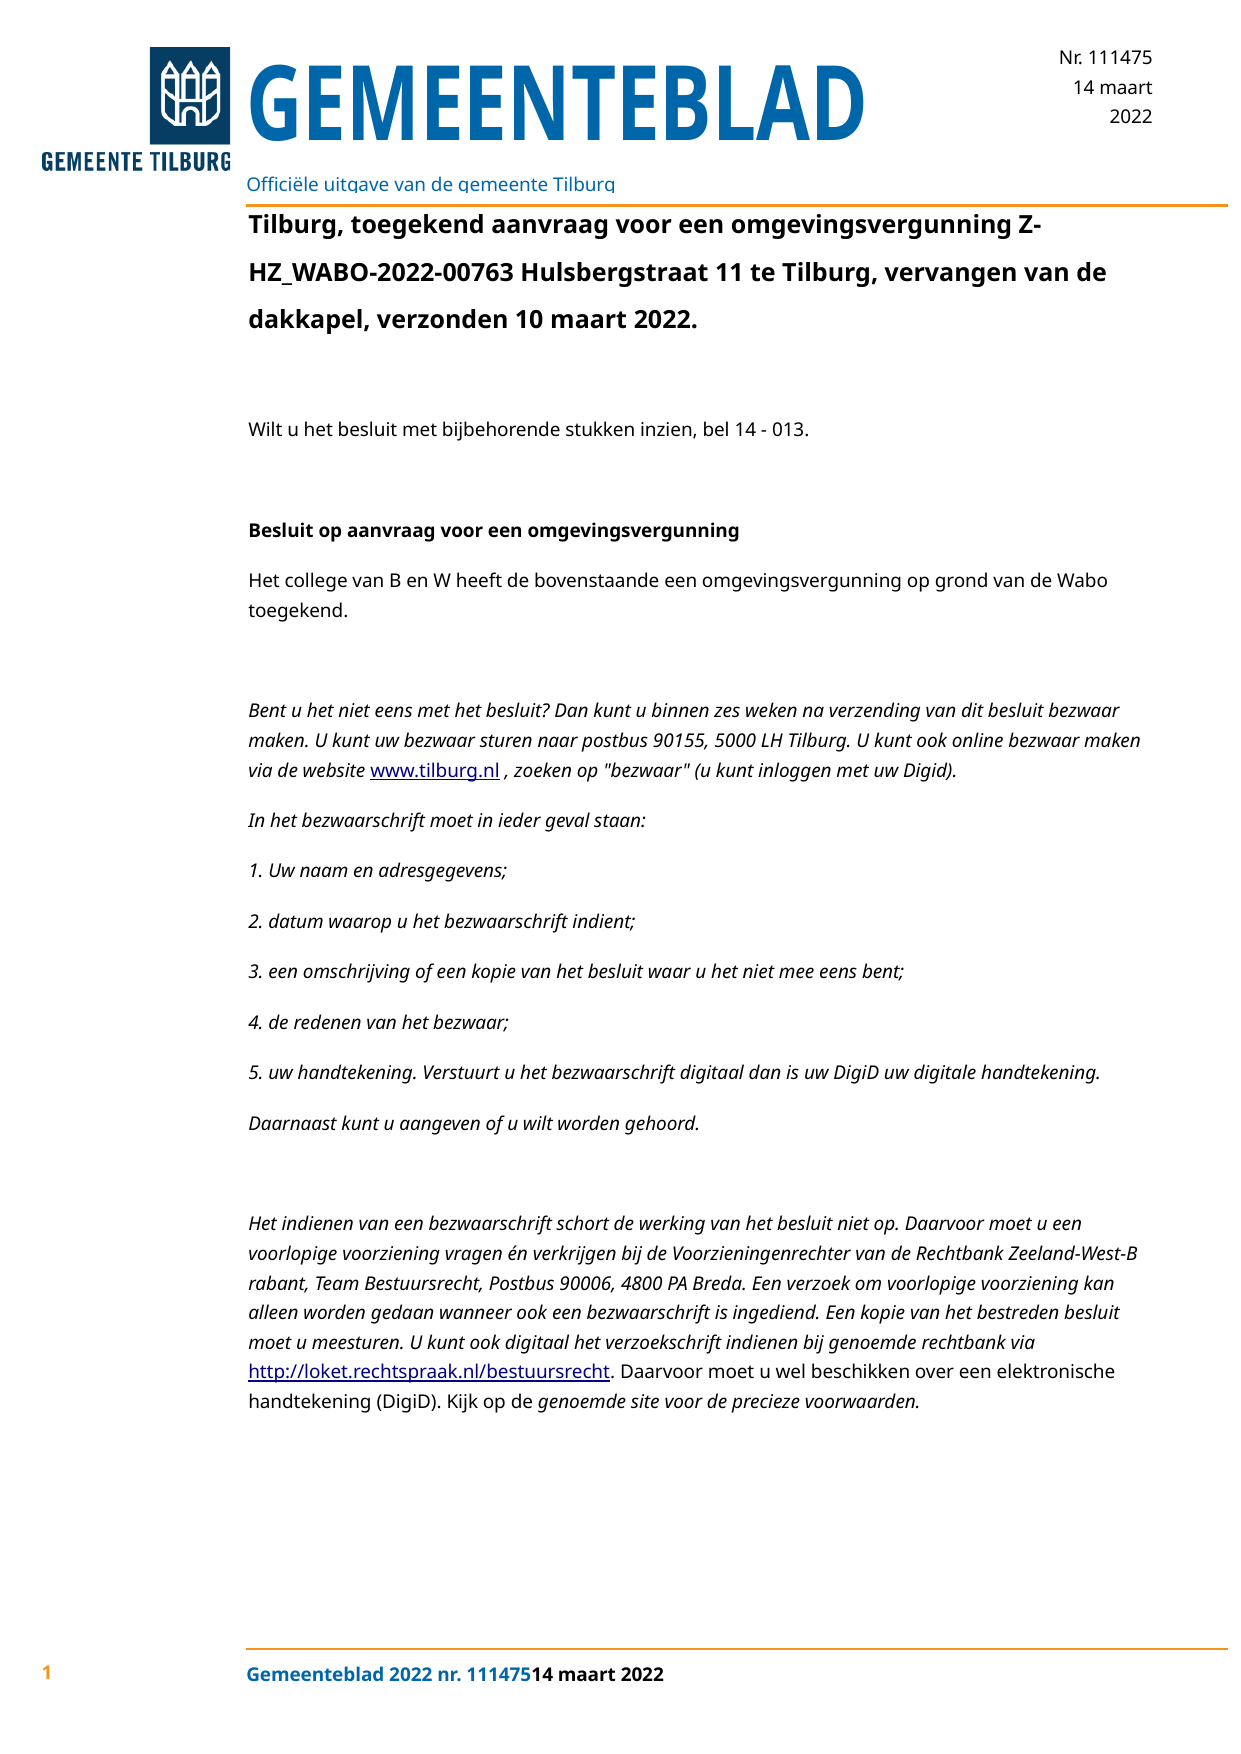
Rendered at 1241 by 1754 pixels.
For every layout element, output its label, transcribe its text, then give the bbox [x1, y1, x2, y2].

text Besluit op aanvraag voor een omgevingsvergunning [248, 517, 1152, 542]
text Het indienen van een bezwaarschrift schort de werking van het besluit niet op. Daarvoor moet u een voorlopige voorziening vragen én verkrijgen bij de Voorzieningenrechter van de Rechtbank Zeeland-West-B rabant, Team Bestuursrecht, Postbus 90006, 4800 PA Breda. Een verzoek om voorlopige voorziening kan alleen worden gedaan wanneer ook een bezwaarschrift is ingediend. Een kopie van het bestreden besluit moet u meesturen. U kunt ook digitaal het verzoekschrift indienen bij genoemde rechtbank via http://loket.rechtspraak.nl/bestuursrecht. Daarvoor moet u wel beschikken over een elektronische handtekening (DigiD). Kijk op de genoemde site voor de precieze voorwaarden. [248, 1211, 1152, 1414]
picture [41, 47, 231, 172]
text Het college van B en W heeft de bovenstaande een omgevingsvergunning op grond van de Wabo toegekend. [248, 567, 1152, 622]
text 3. een omschrijving of een kopie van het besluit waar u het niet mee eens bent; [248, 958, 1152, 984]
text Wilt u het besluit met bijbehorende stukken inzien, bel 14 - 013. [248, 416, 1152, 442]
text Bent u het niet eens met het besluit? Dan kunt u binnen zes weken na verzending van dit besluit bezwaar maken. U kunt uw bezwaar sturen naar postbus 90155, 5000 LH Tilburg. U kunt ook online bezwaar maken via de website www.tilburg.nl , zoeken op "bezwaar" (u kunt inloggen met uw Digid). [248, 698, 1152, 782]
text 1. Uw naam en adresgegevens; [248, 858, 1152, 883]
text Tilburg, toegekend aanvraag voor een omgevingsvergunning Z-HZ_WABO-2022-00763 Hulsbergstraat 11 te Tilburg, vervangen van de dakkapel, verzonden 10 maart 2022. [248, 207, 1152, 336]
text Daarnaast kunt u aangeven of u wilt worden gehoord. [248, 1110, 1152, 1135]
text 4. de redenen van het bezwaar; [248, 1009, 1152, 1034]
text 5. uw handtekening. Verstuurt u het bezwaarschrift digitaal dan is uw DigiD uw digitale handtekening. [248, 1059, 1152, 1085]
text 2. datum waarop u het bezwaarschrift indient; [248, 908, 1152, 934]
text In het bezwaarschrift moet in ieder geval staan: [248, 807, 1152, 833]
